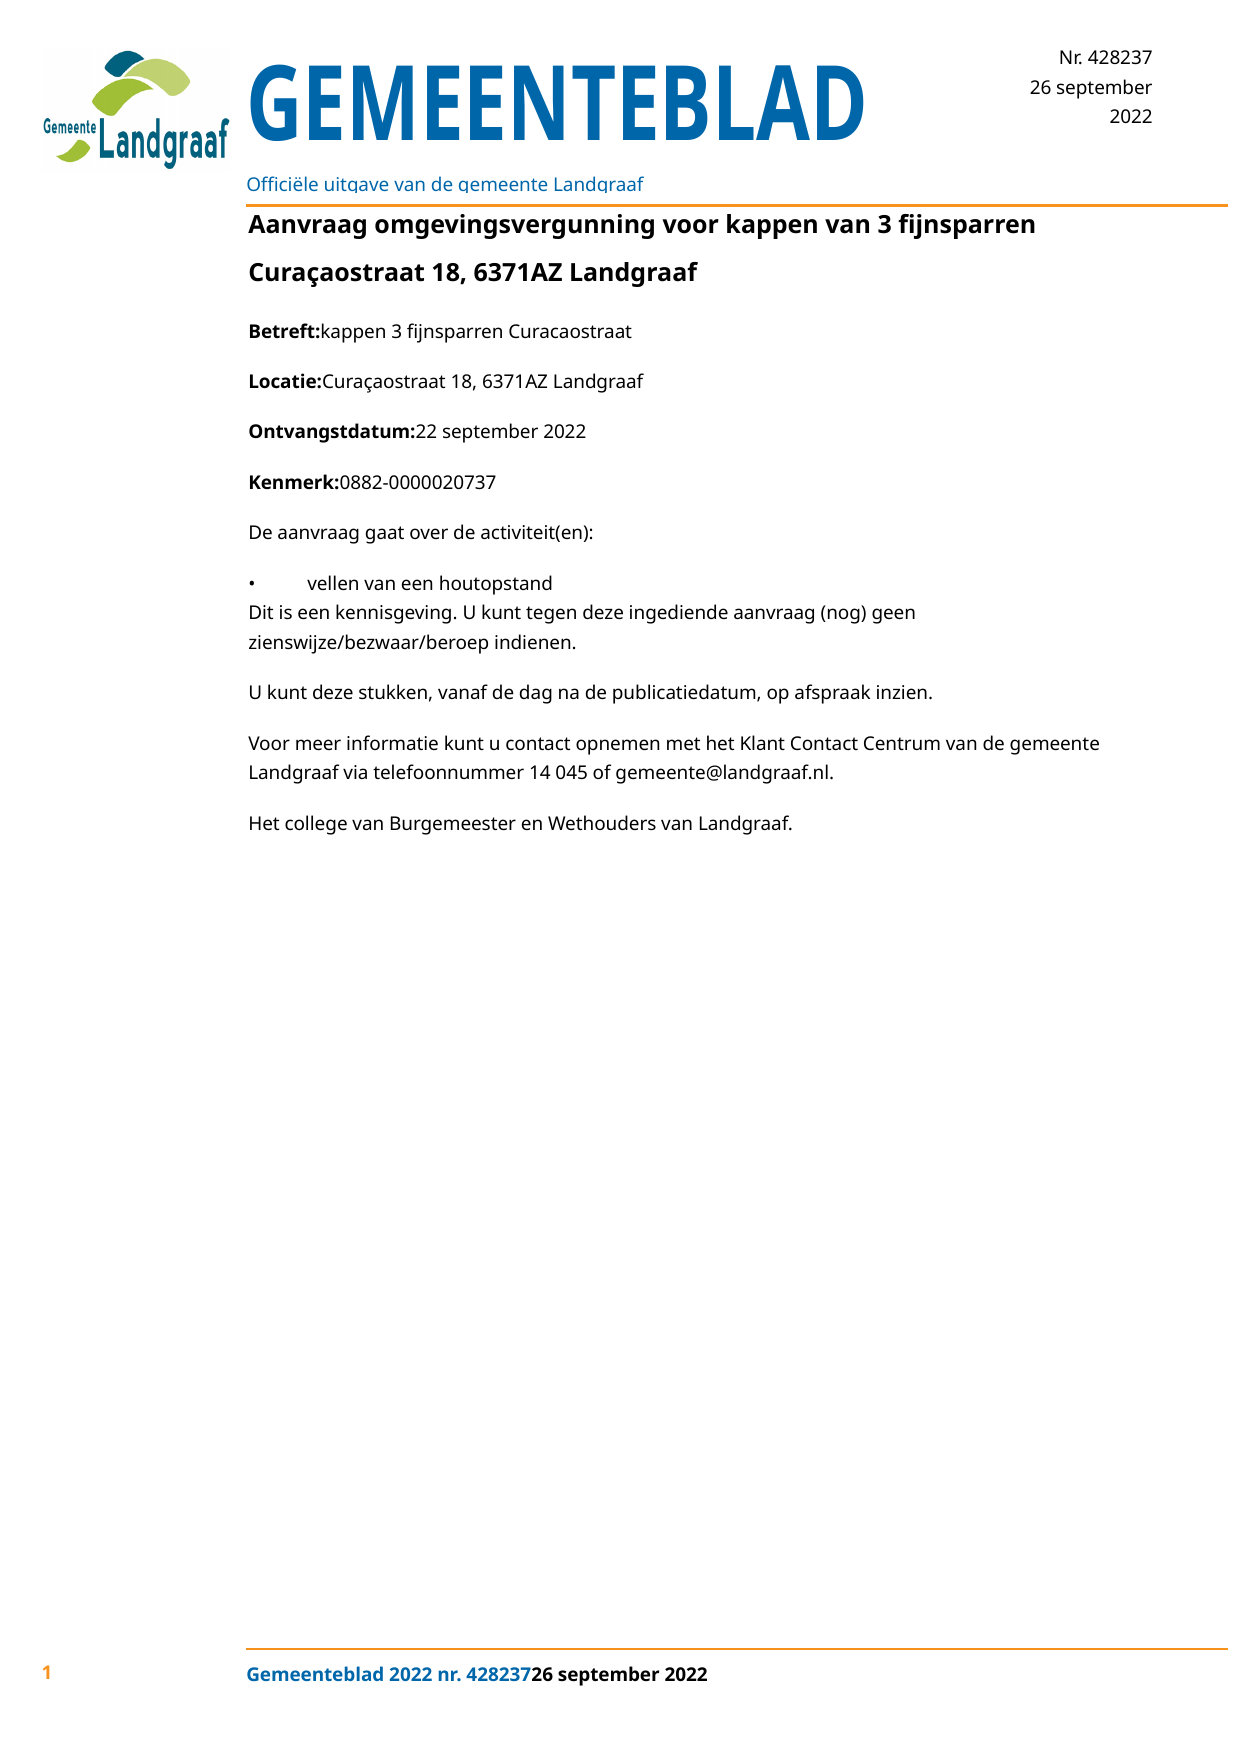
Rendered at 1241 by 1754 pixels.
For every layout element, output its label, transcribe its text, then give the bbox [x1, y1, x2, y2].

text Het college van Burgemeester en Wethouders van Landgraaf. [248, 810, 1152, 836]
list vellen van een houtopstand [248, 570, 1152, 596]
text Kenmerk:0882-0000020737 [248, 469, 1152, 495]
picture [41, 47, 231, 172]
text Betreft:kappen 3 fijnsparren Curacaostraat [248, 318, 1152, 344]
text Ontvangstdatum:22 september 2022 [248, 419, 1152, 444]
text Voor meer informatie kunt u contact opnemen met het Klant Contact Centrum van de gemeente Landgraaf via telefoonnummer 14 045 of gemeente@landgraaf.nl. [248, 730, 1152, 785]
text De aanvraag gaat over de activiteit(en): [248, 519, 1152, 545]
text Dit is een kennisgeving. U kunt tegen deze ingediende aanvraag (nog) geen zienswijze/bezwaar/beroep indienen. [248, 599, 1152, 655]
text U kunt deze stukken, vanaf de dag na de publicatiedatum, op afspraak inzien. [248, 679, 1152, 705]
text Aanvraag omgevingsvergunning voor kappen van 3 fijnsparren Curaçaostraat 18, 6371AZ Landgraaf [248, 207, 1152, 288]
text Locatie:Curaçaostraat 18, 6371AZ Landgraaf [248, 368, 1152, 394]
